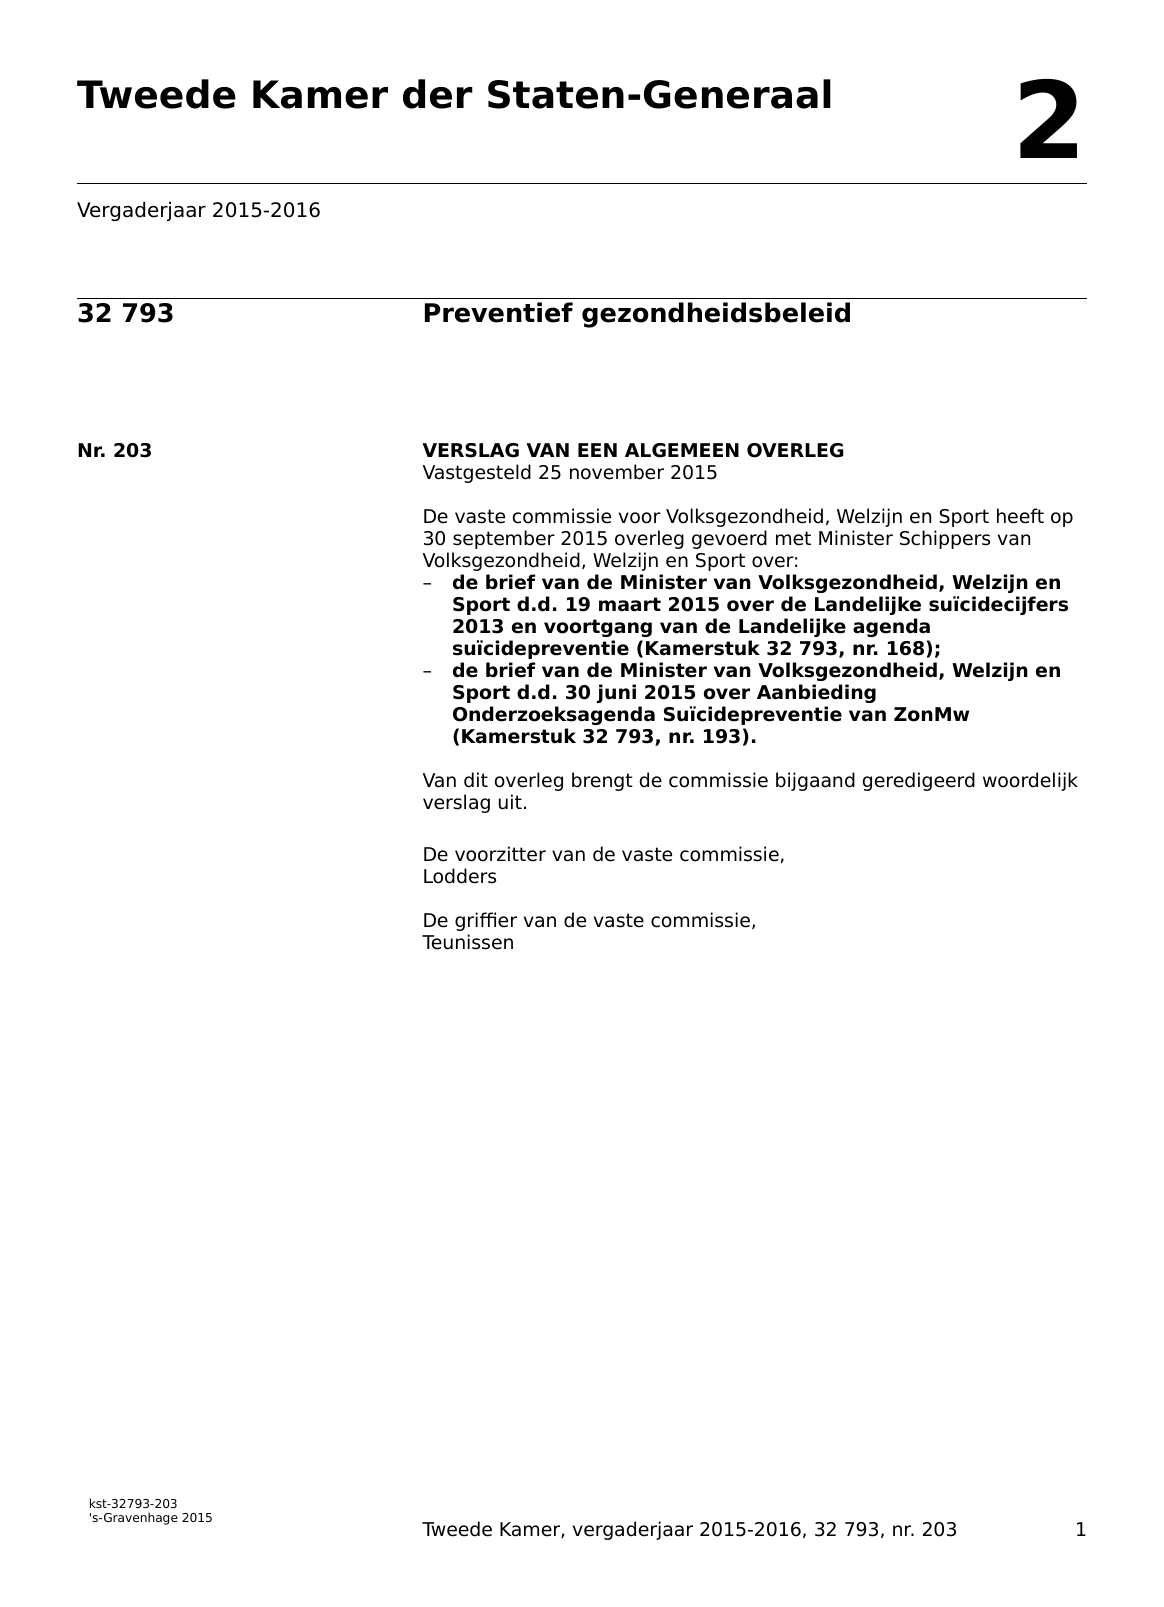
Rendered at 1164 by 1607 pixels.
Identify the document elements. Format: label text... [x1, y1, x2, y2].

text Vastgesteld 25 november 2015 [422, 462, 1087, 484]
subtitle 32 793 Preventief gezondheidsbeleid [77, 299, 1087, 329]
table_header Tweede Kamer der Staten-Generaal [77, 59, 886, 183]
text kst-32793-203 [88, 1497, 323, 1511]
text De griffier van de vaste commissie, Teunissen [422, 910, 1087, 954]
table_header 2 [886, 59, 1087, 183]
subtitle Nr. 203 VERSLAG VAN EEN ALGEMEEN OVERLEG [77, 440, 1087, 462]
text 's-Gravenhage 2015 [88, 1511, 323, 1525]
text – de brief van de Minister van Volksgezondheid, Welzijn en Sport d.d. 19 maart 2015 over de Landelijke suïcidecijfers 2013 en voortgang van de Landelijke agenda suïcidepreventie (Kamerstuk 32 793, nr. 168); [422, 572, 1087, 660]
text De vaste commissie voor Volksgezondheid, Welzijn en Sport heeft op 30 september 2015 overleg gevoerd met Minister Schippers van Volksgezondheid, Welzijn en Sport over: [422, 506, 1087, 572]
table_cell Vergaderjaar 2015-2016 [77, 184, 1087, 298]
text De voorzitter van de vaste commissie, Lodders [422, 844, 1087, 888]
text – de brief van de Minister van Volksgezondheid, Welzijn en Sport d.d. 30 juni 2015 over Aanbieding Onderzoeksagenda Suïcidepreventie van ZonMw (Kamerstuk 32 793, nr. 193). [422, 660, 1087, 748]
text Van dit overleg brengt de commissie bijgaand geredigeerd woordelijk verslag uit. [422, 770, 1087, 814]
